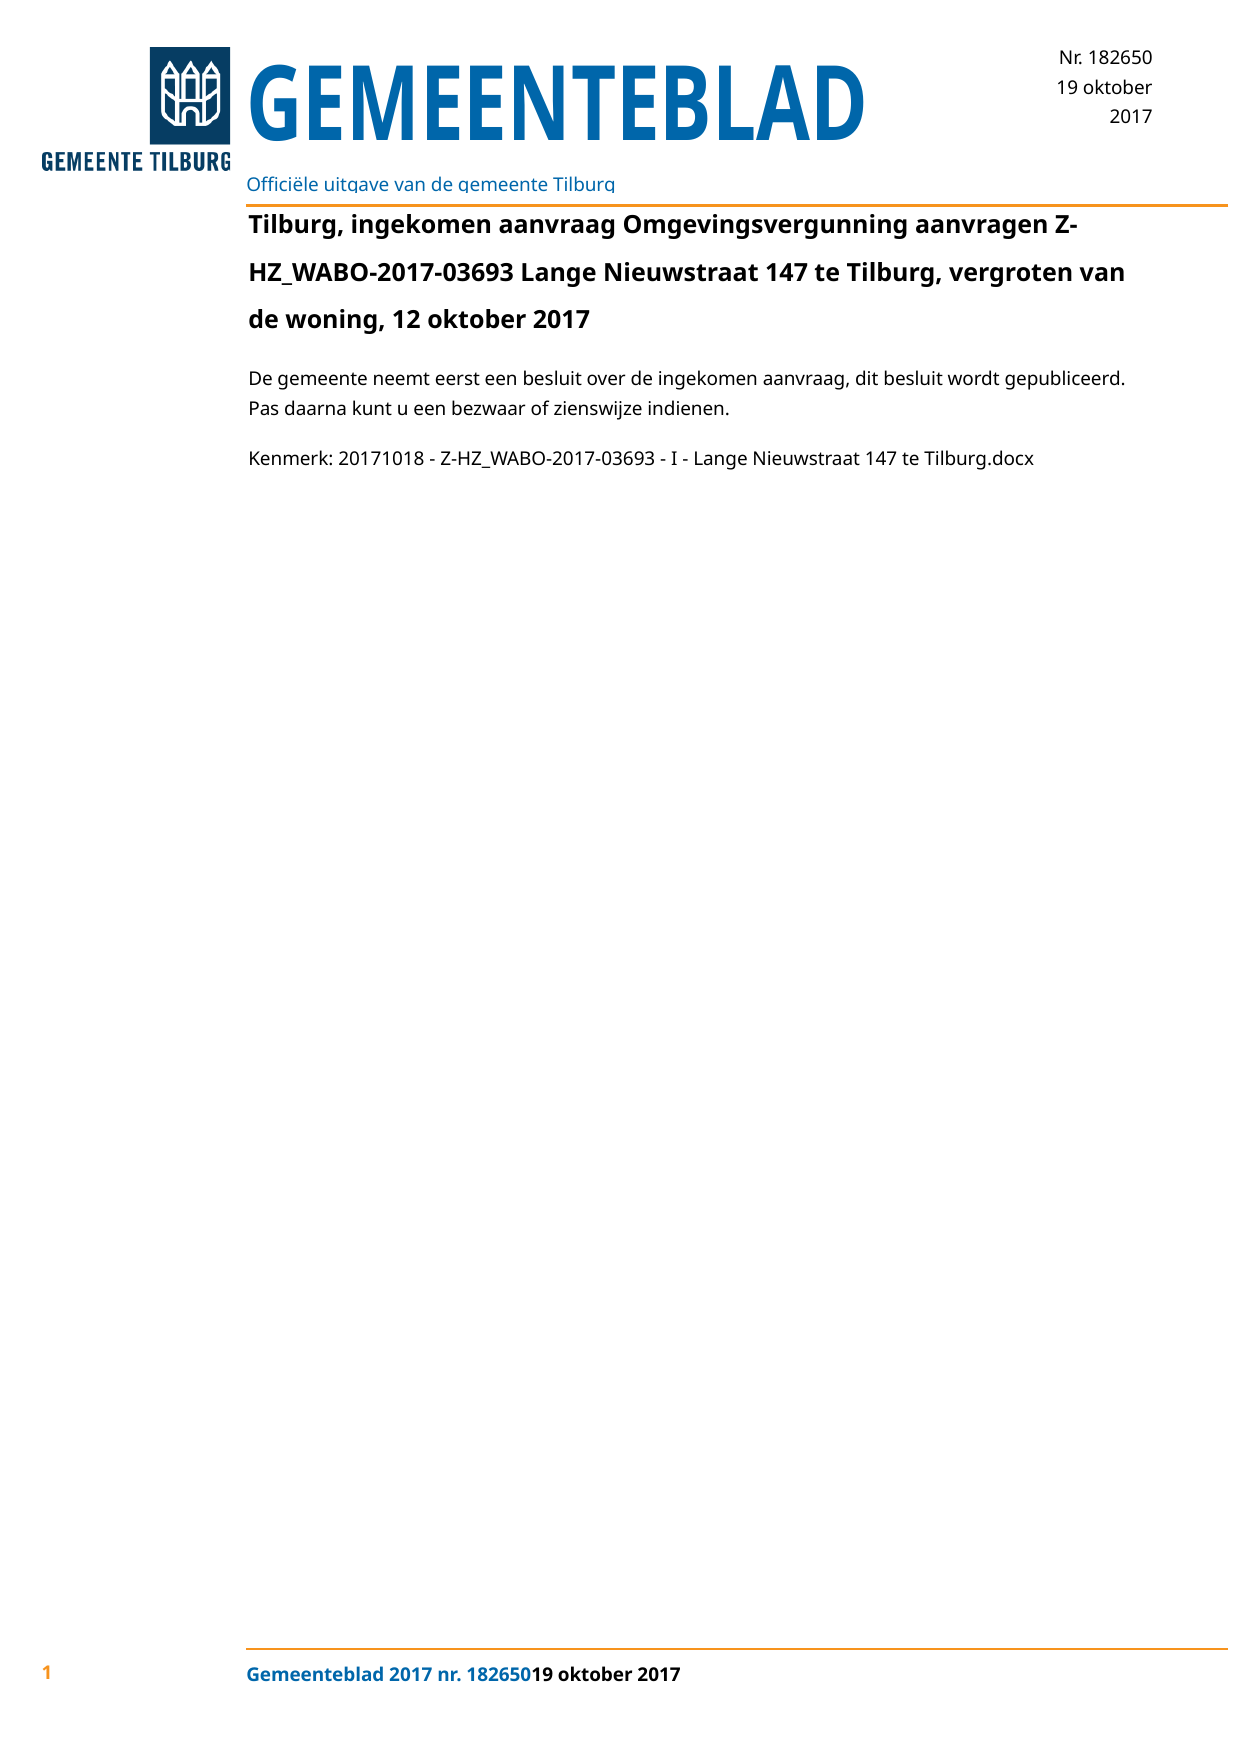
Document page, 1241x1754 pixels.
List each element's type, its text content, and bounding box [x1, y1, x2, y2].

text Tilburg, ingekomen aanvraag Omgevingsvergunning aanvragen Z-HZ_WABO-2017-03693 Lange Nieuwstraat 147 te Tilburg, vergroten van de woning, 12 oktober 2017 [248, 207, 1152, 336]
text Kenmerk: 20171018 - Z-HZ_WABO-2017-03693 - I - Lange Nieuwstraat 147 te Tilburg.docx [248, 446, 1152, 471]
picture [41, 47, 231, 172]
text De gemeente neemt eerst een besluit over de ingekomen aanvraag, dit besluit wordt gepubliceerd. Pas daarna kunt u een bezwaar of zienswijze indienen. [248, 366, 1152, 421]
